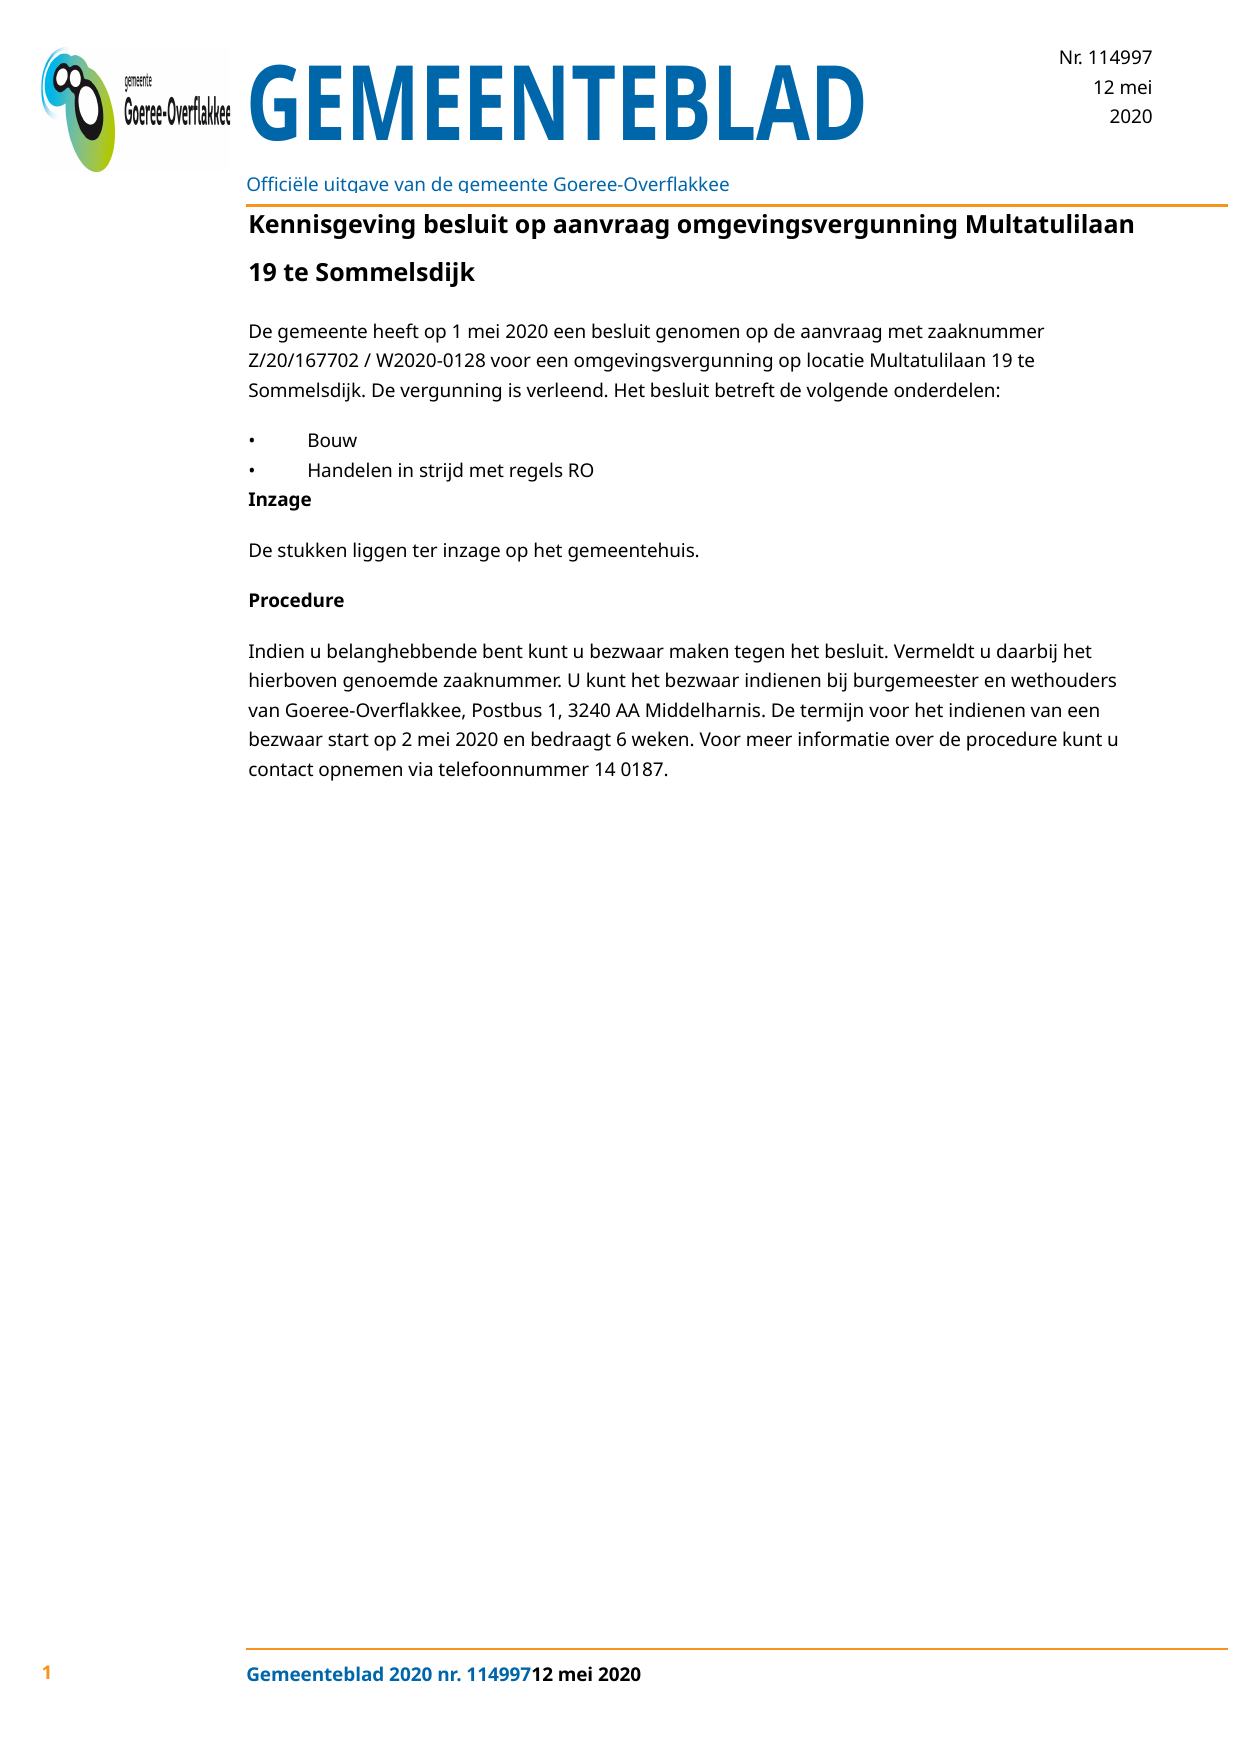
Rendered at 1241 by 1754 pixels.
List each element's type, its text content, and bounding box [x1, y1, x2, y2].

text De stukken liggen ter inzage op het gemeentehuis. [248, 537, 1152, 563]
text Kennisgeving besluit op aanvraag omgevingsvergunning Multatulilaan 19 te Sommelsdijk [248, 207, 1152, 288]
list Handelen in strijd met regels RO [248, 457, 1152, 483]
text Procedure [248, 587, 1152, 613]
list Bouw [248, 427, 1152, 453]
text Inzage [248, 487, 1152, 512]
text De gemeente heeft op 1 mei 2020 een besluit genomen op de aanvraag met zaaknummer Z/20/167702 / W2020-0128 voor een omgevingsvergunning op locatie Multatulilaan 19 te Sommelsdijk. De vergunning is verleend. Het besluit betreft de volgende onderdelen: [248, 318, 1152, 403]
text Indien u belanghebbende bent kunt u bezwaar maken tegen het besluit. Vermeldt u daarbij het hierboven genoemde zaaknummer. U kunt het bezwaar indienen bij burgemeester en wethouders van Goeree-Overflakkee, Postbus 1, 3240 AA Middelharnis. De termijn voor het indienen van een bezwaar start op 2 mei 2020 en bedraagt 6 weken. Voor meer informatie over de procedure kunt u contact opnemen via telefoonnummer 14 0187. [248, 638, 1152, 782]
picture [41, 47, 231, 172]
